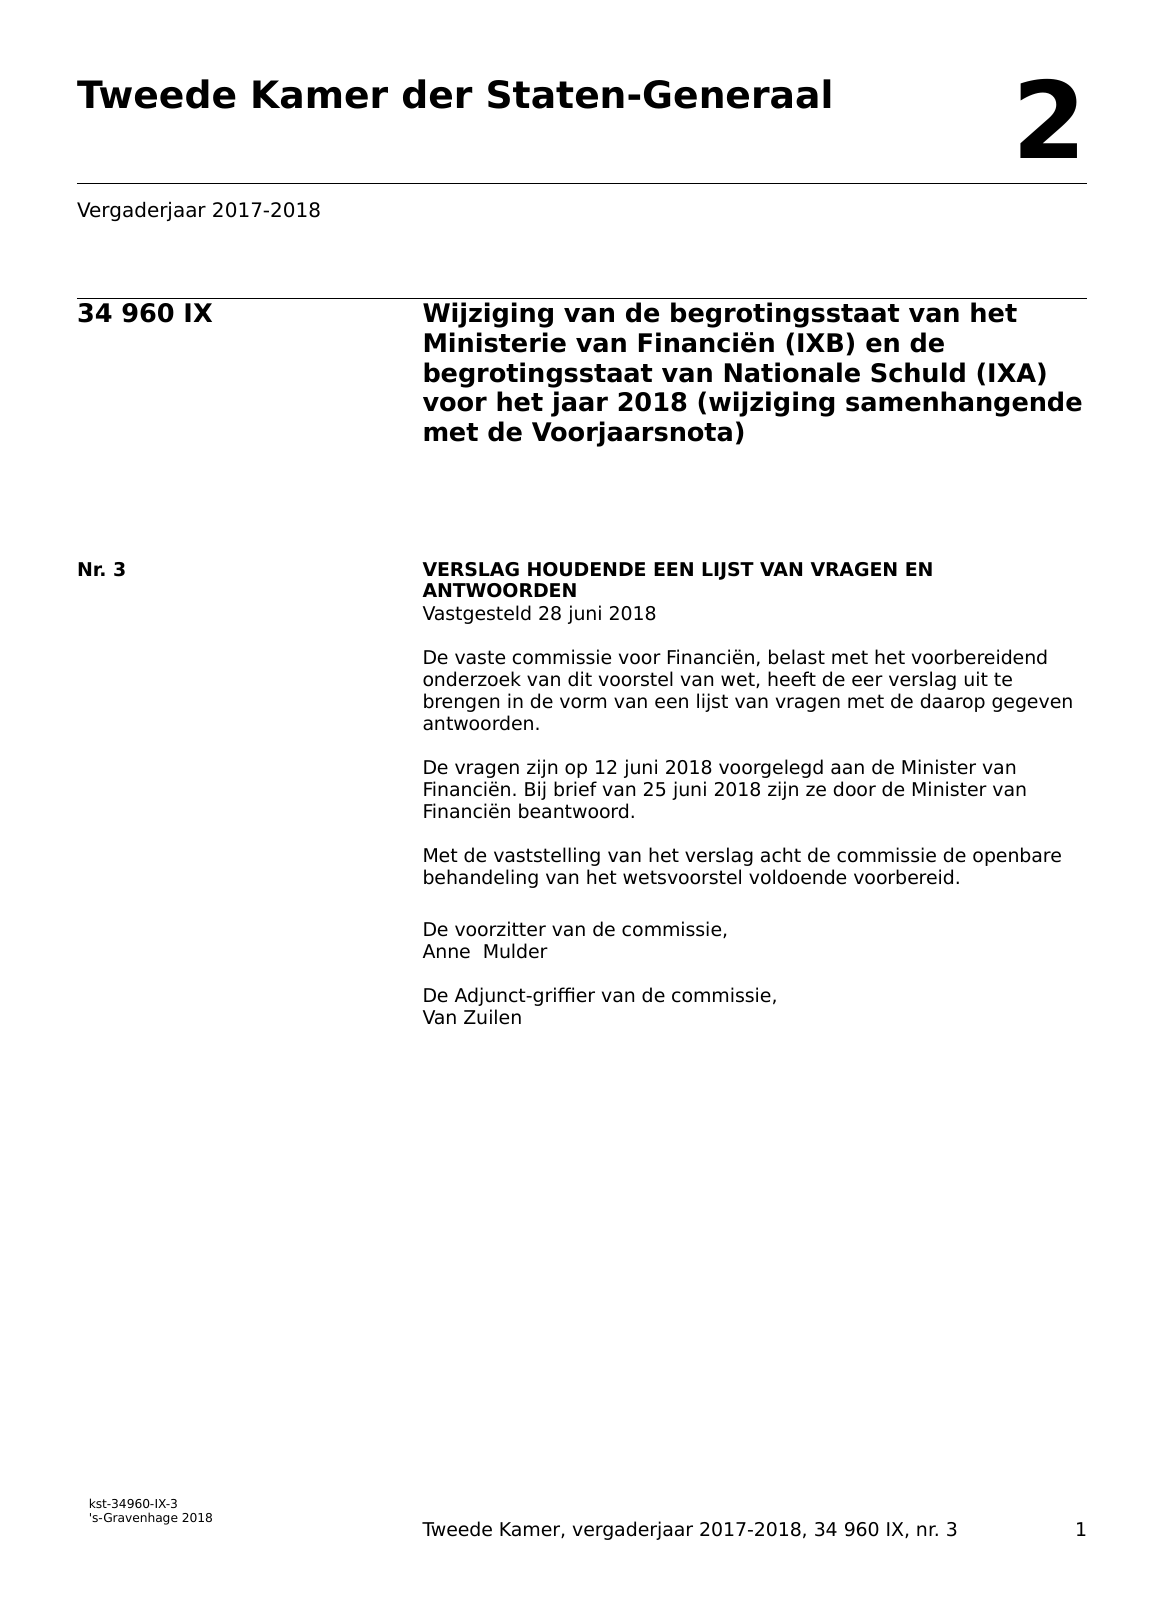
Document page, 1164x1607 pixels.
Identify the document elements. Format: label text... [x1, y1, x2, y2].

text De voorzitter van de commissie, Anne Mulder [422, 919, 1087, 963]
text De vaste commissie voor Financiën, belast met het voorbereidend onderzoek van dit voorstel van wet, heeft de eer verslag uit te brengen in de vorm van een lijst van vragen met de daarop gegeven antwoorden. [422, 647, 1087, 734]
text Met de vaststelling van het verslag acht de commissie de openbare behandeling van het wetsvoorstel voldoende voorbereid. [422, 845, 1087, 889]
subtitle Nr. 3 VERSLAG HOUDENDE EEN LIJST VAN VRAGEN EN ANTWOORDEN [77, 558, 1087, 602]
table_cell Vergaderjaar 2017-2018 [77, 184, 1087, 298]
table_header Tweede Kamer der Staten-Generaal [77, 59, 886, 183]
table_header 2 [886, 59, 1087, 183]
subtitle 34 960 IX Wijziging van de begrotingsstaat van het Ministerie van Financiën (IXB) en de begrotingsstaat van Nationale Schuld (IXA) voor het jaar 2018 (wijziging samenhangende met de Voorjaarsnota) [77, 299, 1087, 447]
text kst-34960-IX-3 [88, 1497, 323, 1511]
text De vragen zijn op 12 juni 2018 voorgelegd aan de Minister van Financiën. Bij brief van 25 juni 2018 zijn ze door de Minister van Financiën beantwoord. [422, 757, 1087, 823]
text Vastgesteld 28 juni 2018 [422, 602, 1087, 624]
text De Adjunct-griffier van de commissie, Van Zuilen [422, 985, 1087, 1029]
text 's-Gravenhage 2018 [88, 1511, 323, 1525]
